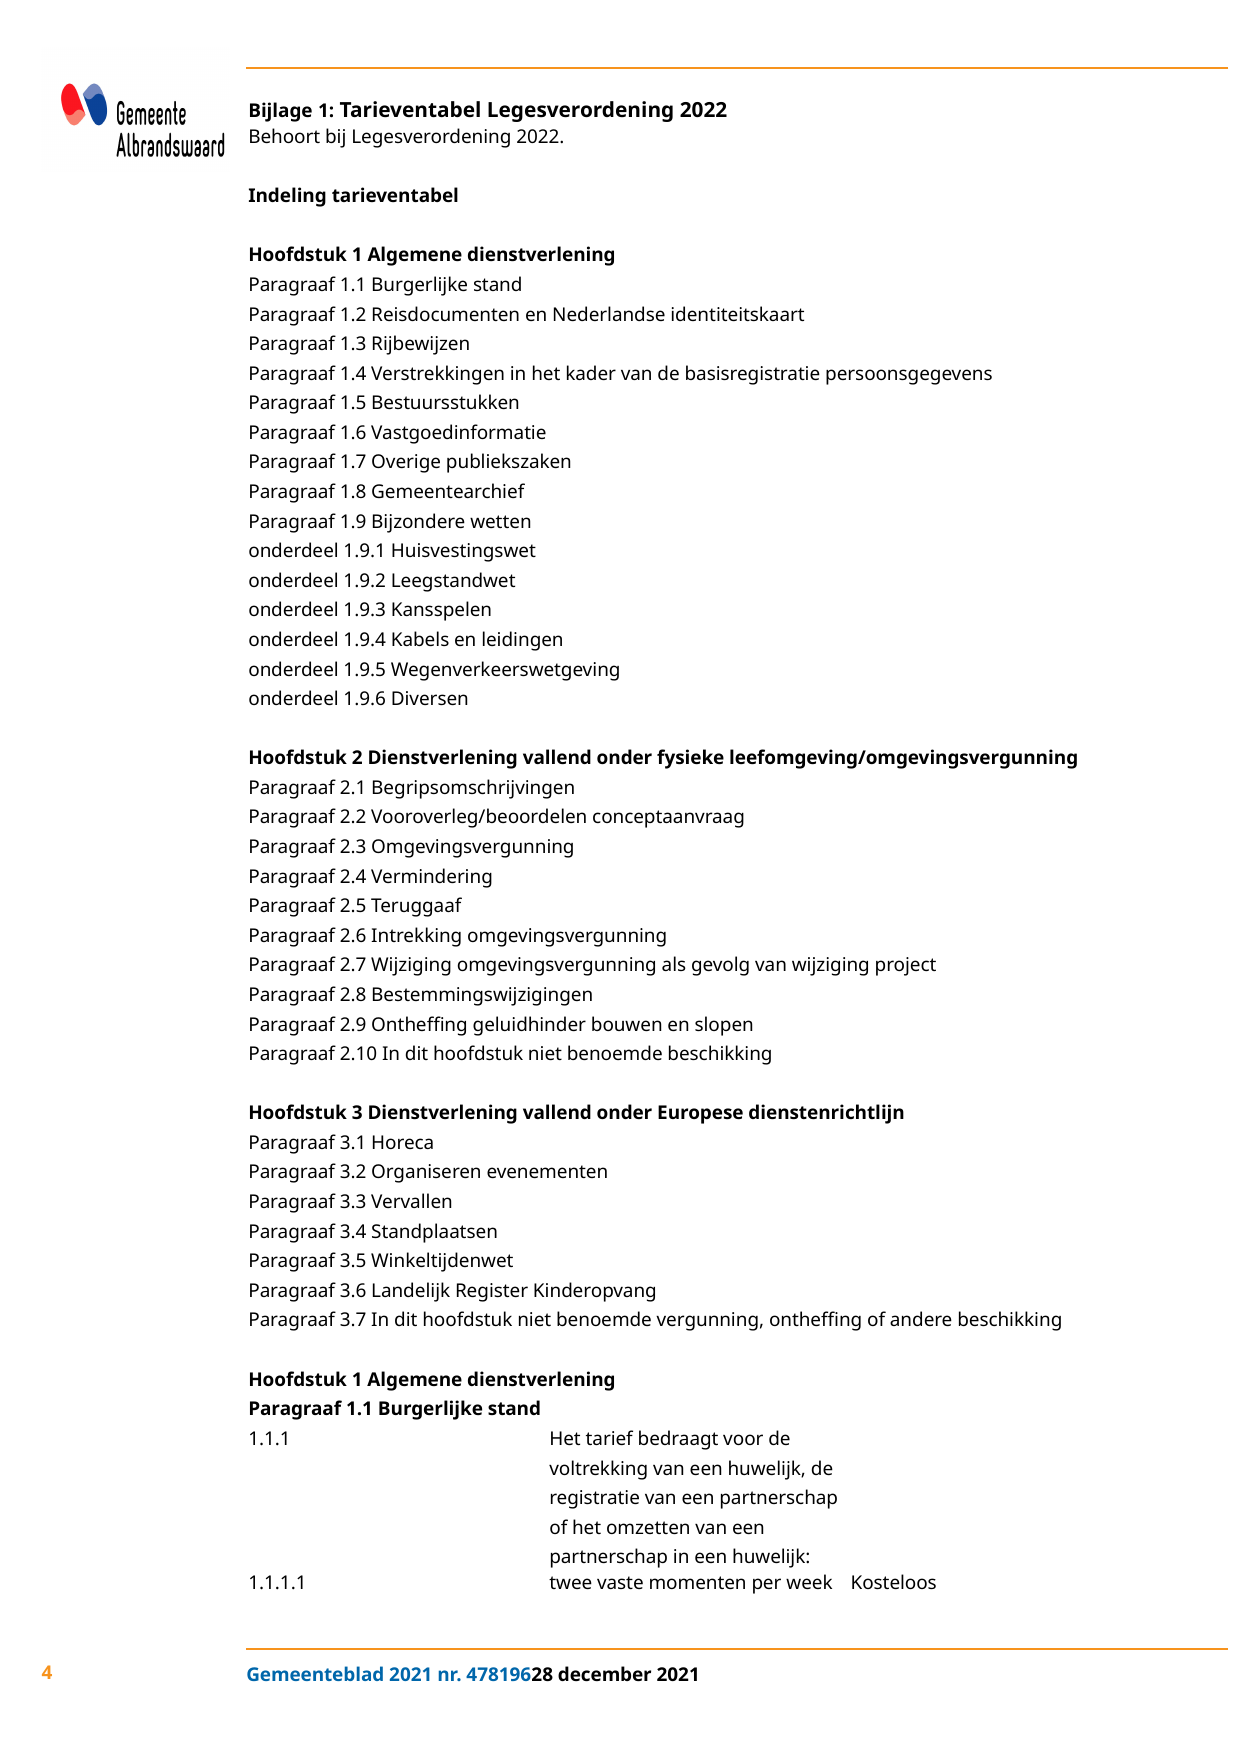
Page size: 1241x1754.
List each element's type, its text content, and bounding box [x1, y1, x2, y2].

text onderdeel 1.9.1 Huisvestingswet [248, 537, 1152, 563]
text Paragraaf 2.2 Vooroverleg/beoordelen conceptaanvraag [248, 804, 1152, 829]
text Paragraaf 2.1 Begripsomschrijvingen [248, 774, 1152, 800]
text Behoort bij Legesverordening 2022. [248, 123, 1152, 149]
text Paragraaf 2.3 Omgevingsvergunning [248, 833, 1152, 859]
table_header 1.1.1 [248, 1425, 549, 1569]
text Paragraaf 1.7 Overige publiekszaken [248, 449, 1152, 474]
text Paragraaf 2.9 Ontheffing geluidhinder bouwen en slopen [248, 1011, 1152, 1037]
text Paragraaf 3.5 Winkeltijdenwet [248, 1247, 1152, 1273]
text Paragraaf 2.5 Teruggaaf [248, 892, 1152, 918]
text Paragraaf 1.9 Bijzondere wetten [248, 508, 1152, 534]
table_cell Kosteloos [850, 1569, 1152, 1595]
text Paragraaf 1.6 Vastgoedinformatie [248, 419, 1152, 445]
text Paragraaf 3.2 Organiseren evenementen [248, 1159, 1152, 1184]
table_header Het tarief bedraagt voor de voltrekking van een huwelijk, de registratie van een partnerschap of het omzetten van een partnerschap in een huwelijk: [549, 1425, 850, 1569]
text Paragraaf 3.3 Vervallen [248, 1188, 1152, 1214]
text onderdeel 1.9.3 Kansspelen [248, 597, 1152, 622]
text Paragraaf 1.1 Burgerlijke stand [248, 1395, 1152, 1421]
text Indeling tarieventabel [248, 182, 1152, 208]
picture [41, 47, 231, 172]
text Paragraaf 1.8 Gemeentearchief [248, 478, 1152, 504]
table_cell 1.1.1.1 [248, 1569, 549, 1595]
text Paragraaf 3.4 Standplaatsen [248, 1218, 1152, 1244]
text Paragraaf 2.10 In dit hoofdstuk niet benoemde beschikking [248, 1040, 1152, 1066]
text Paragraaf 1.5 Bestuursstukken [248, 389, 1152, 415]
text Hoofdstuk 3 Dienstverlening vallend onder Europese dienstenrichtlijn [248, 1099, 1152, 1125]
text Hoofdstuk 2 Dienstverlening vallend onder fysieke leefomgeving/omgevingsvergunning [248, 744, 1152, 770]
text Paragraaf 2.6 Intrekking omgevingsvergunning [248, 922, 1152, 948]
text Paragraaf 1.1 Burgerlijke stand [248, 271, 1152, 297]
text onderdeel 1.9.6 Diversen [248, 685, 1152, 711]
text onderdeel 1.9.2 Leegstandwet [248, 567, 1152, 593]
text Paragraaf 3.7 In dit hoofdstuk niet benoemde vergunning, ontheffing of andere beschikking [248, 1307, 1152, 1332]
text onderdeel 1.9.4 Kabels en leidingen [248, 626, 1152, 652]
table_header [850, 1425, 1152, 1569]
text Paragraaf 2.7 Wijziging omgevingsvergunning als gevolg van wijziging project [248, 952, 1152, 977]
text Hoofdstuk 1 Algemene dienstverlening [248, 242, 1152, 267]
table_cell twee vaste momenten per week [549, 1569, 850, 1595]
text Paragraaf 1.3 Rijbewijzen [248, 330, 1152, 356]
text Bijlage 1: Tarieventabel Legesverordening 2022 [248, 95, 1152, 123]
text Paragraaf 2.8 Bestemmingswijzigingen [248, 981, 1152, 1007]
text Paragraaf 1.4 Verstrekkingen in het kader van de basisregistratie persoonsgegevens [248, 360, 1152, 386]
text onderdeel 1.9.5 Wegenverkeerswetgeving [248, 656, 1152, 682]
text Paragraaf 3.1 Horeca [248, 1129, 1152, 1155]
text Paragraaf 2.4 Vermindering [248, 863, 1152, 889]
text Hoofdstuk 1 Algemene dienstverlening [248, 1366, 1152, 1392]
text Paragraaf 3.6 Landelijk Register Kinderopvang [248, 1277, 1152, 1303]
text Paragraaf 1.2 Reisdocumenten en Nederlandse identiteitskaart [248, 301, 1152, 327]
